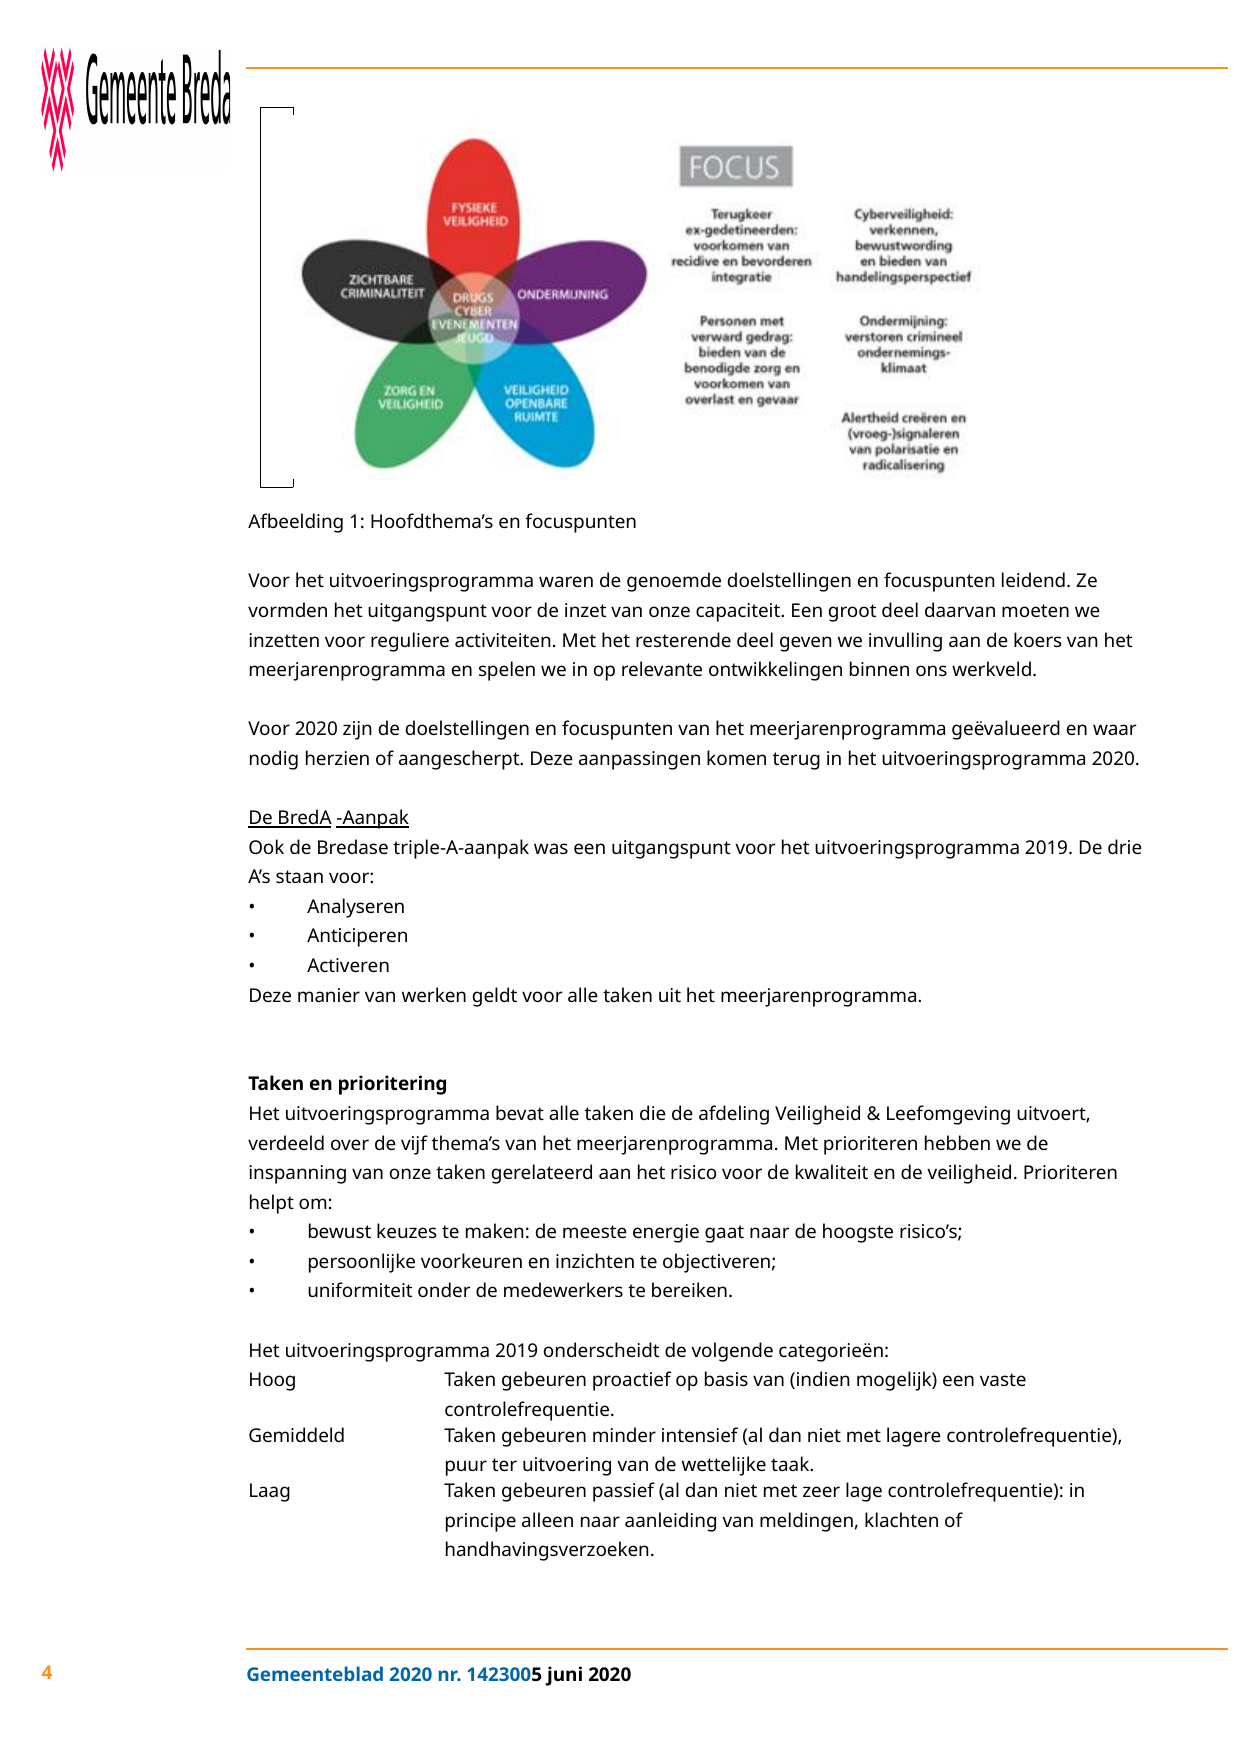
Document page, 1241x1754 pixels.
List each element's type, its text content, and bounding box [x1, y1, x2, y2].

list uniformiteit onder de medewerkers te bereiken. [248, 1278, 1152, 1303]
table_cell Laag [248, 1477, 444, 1562]
list Anticiperen [248, 923, 1152, 948]
picture [268, 115, 1097, 479]
text Voor het uitvoeringsprogramma waren de genoemde doelstellingen en focuspunten leidend. Ze vormden het uitgangspunt voor de inzet van onze capaciteit. Een groot deel daarvan moeten we inzetten voor reguliere activiteiten. Met het resterende deel geven we invulling aan de koers van het meerjarenprogramma en spelen we in op relevante ontwikkelingen binnen ons werkveld. [248, 568, 1152, 682]
list bewust keuzes te maken: de meeste energie gaat naar de hoogste risico’s; [248, 1218, 1152, 1244]
list persoonlijke voorkeuren en inzichten te objectiveren; [248, 1248, 1152, 1274]
text Voor 2020 zijn de doelstellingen en focuspunten van het meerjarenprogramma geëvalueerd en waar nodig herzien of aangescherpt. Deze aanpassingen komen terug in het uitvoeringsprogramma 2020. [248, 716, 1152, 771]
text De BredA -Aanpak [248, 804, 1152, 830]
text Taken en prioritering [248, 1071, 1152, 1096]
text Afbeelding 1: Hoofdthema’s en focuspunten [248, 508, 1152, 534]
text Ook de Bredase triple-A-aanpak was een uitgangspunt voor het uitvoeringsprogramma 2019. De drie A’s staan voor: [248, 834, 1152, 889]
text Het uitvoeringsprogramma bevat alle taken die de afdeling Veiligheid & Leefomgeving uitvoert, verdeeld over de vijf thema’s van het meerjarenprogramma. Met prioriteren hebben we de inspanning van onze taken gerelateerd aan het risico voor de kwaliteit en de veiligheid. Prioriteren helpt om: [248, 1100, 1152, 1215]
table_cell Taken gebeuren minder intensief (al dan niet met lagere controlefrequentie), puur ter uitvoering van de wettelijke taak. [444, 1422, 1152, 1477]
text Het uitvoeringsprogramma 2019 onderscheidt de volgende categorieën: [248, 1337, 1152, 1363]
table_header Taken gebeuren proactief op basis van (indien mogelijk) een vaste controlefrequentie. [444, 1367, 1152, 1422]
table_cell Gemiddeld [248, 1422, 444, 1477]
text Deze manier van werken geldt voor alle taken uit het meerjarenprogramma. [248, 982, 1152, 1008]
picture [41, 47, 231, 172]
list Activeren [248, 952, 1152, 978]
table_cell Taken gebeuren passief (al dan niet met zeer lage controlefrequentie): in principe alleen naar aanleiding van meldingen, klachten of handhavingsverzoeken. [444, 1477, 1152, 1562]
table_header Hoog [248, 1367, 444, 1422]
list Analyseren [248, 893, 1152, 919]
